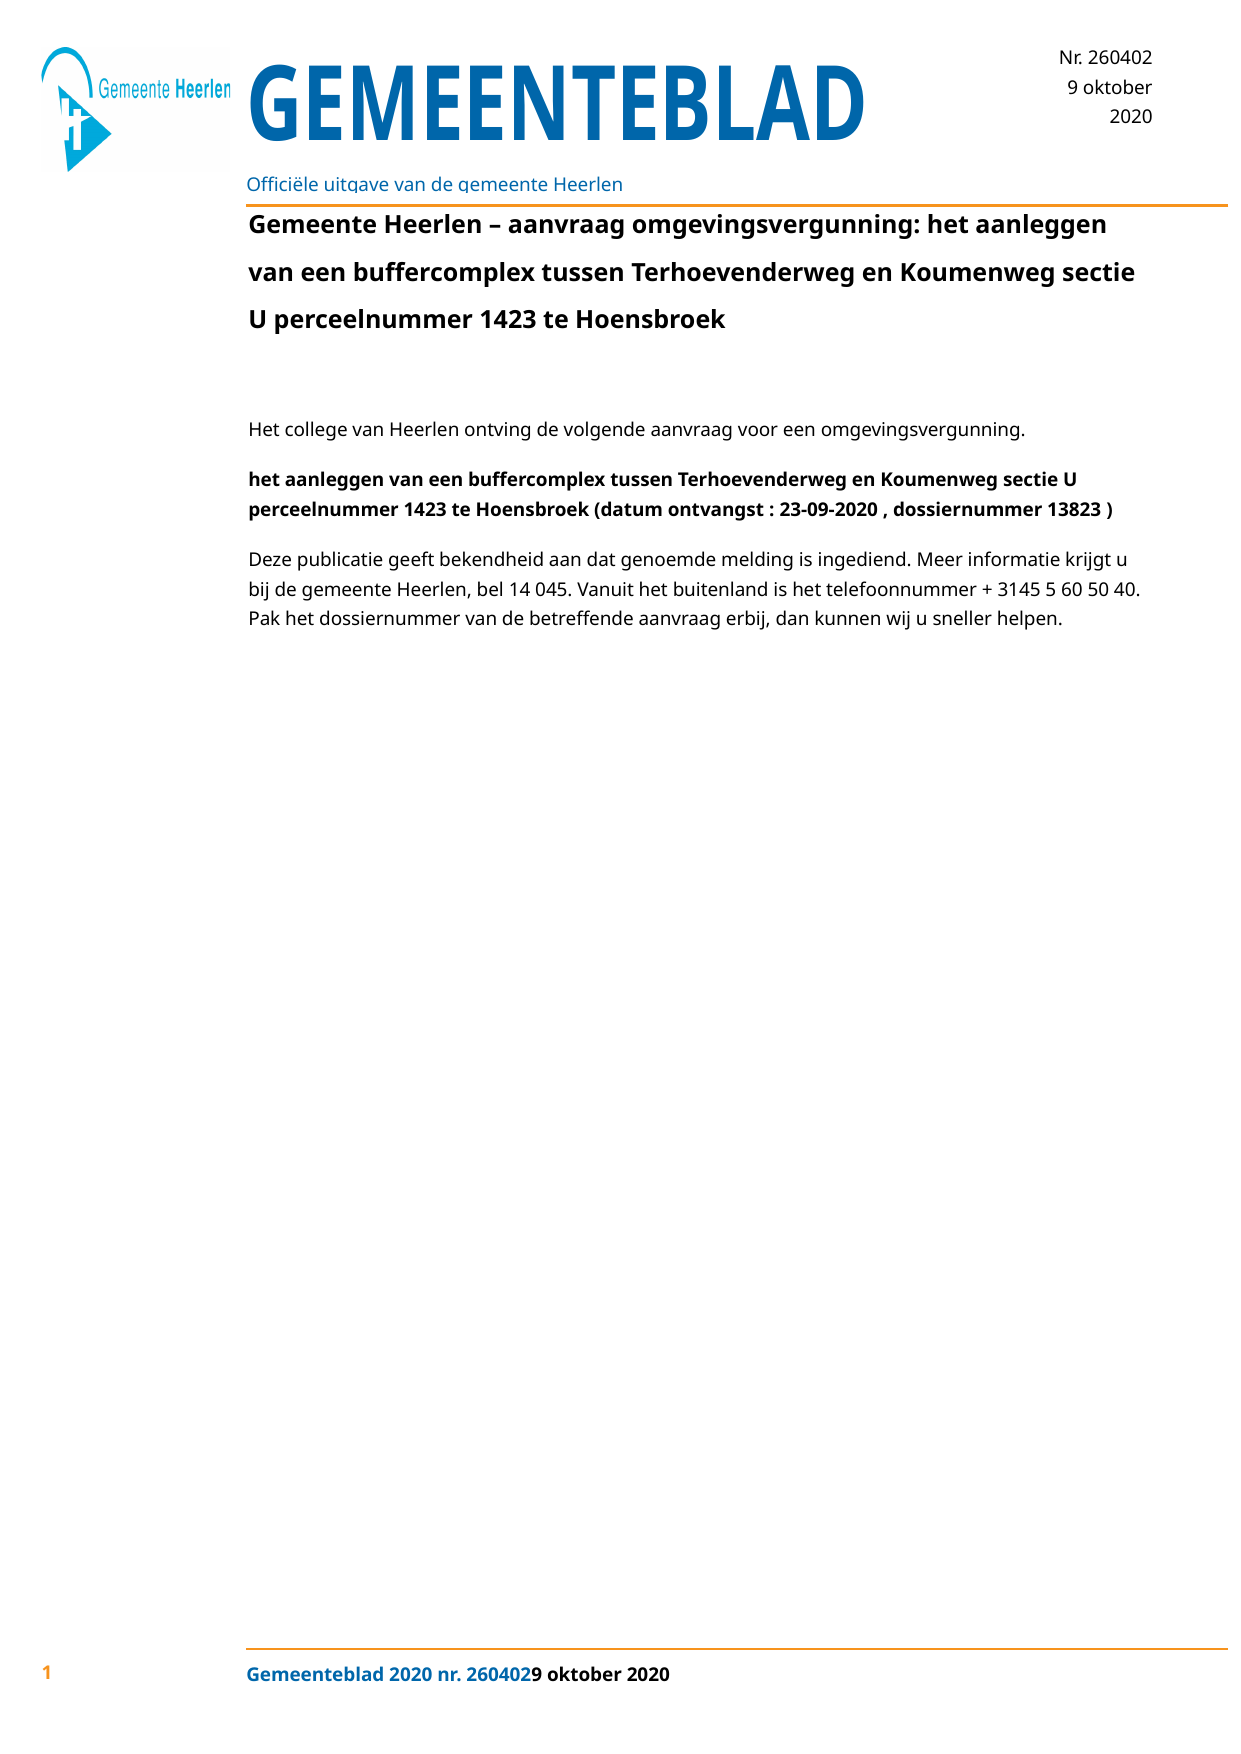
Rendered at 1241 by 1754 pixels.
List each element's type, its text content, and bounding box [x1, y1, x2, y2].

picture [41, 47, 231, 172]
picture [41, 47, 59, 70]
text Het college van Heerlen ontving de volgende aanvraag voor een omgevingsvergunning. [248, 416, 1152, 442]
text Deze publicatie geeft bekendheid aan dat genoemde melding is ingediend. Meer informatie krijgt u bij de gemeente Heerlen, bel 14 045. Vanuit het buitenland is het telefoonnummer + 3145 5 60 50 40. Pak het dossiernummer van de betreffende aanvraag erbij, dan kunnen wij u sneller helpen. [248, 546, 1152, 631]
text het aanleggen van een buffercomplex tussen Terhoevenderweg en Koumenweg sectie U perceelnummer 1423 te Hoensbroek (datum ontvangst : 23-09-2020 , dossiernummer 13823 ) [248, 466, 1152, 522]
text Gemeente Heerlen – aanvraag omgevingsvergunning: het aanleggen van een buffercomplex tussen Terhoevenderweg en Koumenweg sectie U perceelnummer 1423 te Hoensbroek [248, 207, 1152, 336]
